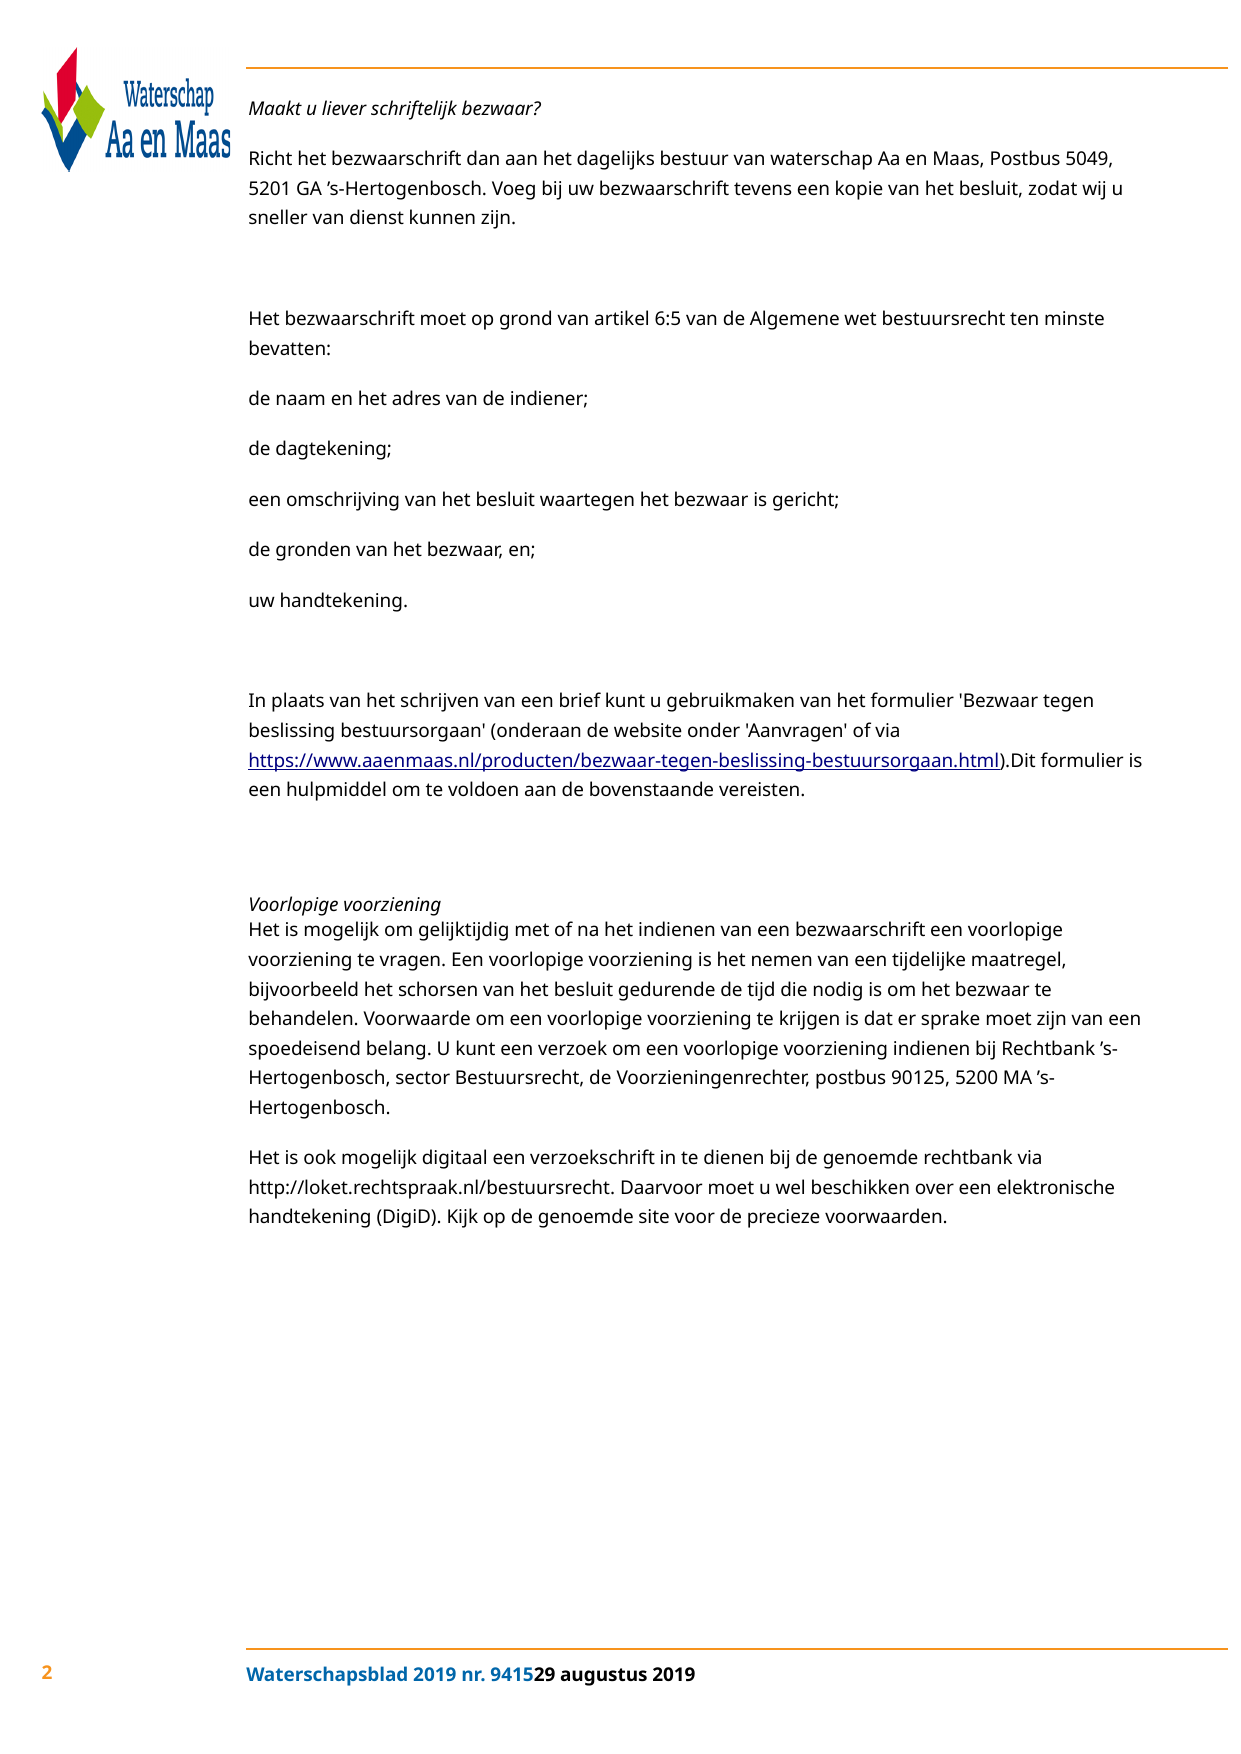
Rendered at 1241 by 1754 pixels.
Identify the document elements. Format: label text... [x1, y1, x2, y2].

text de naam en het adres van de indiener; [248, 385, 1152, 411]
text In plaats van het schrijven van een brief kunt u gebruikmaken van het formulier 'Bezwaar tegen beslissing bestuursorgaan' (onderaan de website onder 'Aanvragen' of via https://www.aaenmaas.nl/producten/bezwaar-tegen-beslissing-bestuursorgaan.html).Dit formulier is een hulpmiddel om te voldoen aan de bovenstaande vereisten. [248, 688, 1152, 802]
picture [41, 47, 231, 172]
text Het bezwaarschrift moet op grond van artikel 6:5 van de Algemene wet bestuursrecht ten minste bevatten: [248, 305, 1152, 361]
text de gronden van het bezwaar, en; [248, 536, 1152, 562]
text Voorlopige voorziening [248, 891, 1152, 917]
text een omschrijving van het besluit waartegen het bezwaar is gericht; [248, 486, 1152, 512]
text Richt het bezwaarschrift dan aan het dagelijks bestuur van waterschap Aa en Maas, Postbus 5049, 5201 GA ’s-Hertogenbosch. Voeg bij uw bezwaarschrift tevens een kopie van het besluit, zodat wij u sneller van dienst kunnen zijn. [248, 145, 1152, 230]
text uw handtekening. [248, 587, 1152, 613]
text de dagtekening; [248, 436, 1152, 461]
text Maakt u liever schriftelijk bezwaar? [248, 95, 1152, 121]
text Het is mogelijk om gelijktijdig met of na het indienen van een bezwaarschrift een voorlopige voorziening te vragen. Een voorlopige voorziening is het nemen van een tijdelijke maatregel, bijvoorbeeld het schorsen van het besluit gedurende de tijd die nodig is om het bezwaar te behandelen. Voorwaarde om een voorlopige voorziening te krijgen is dat er sprake moet zijn van een spoedeisend belang. U kunt een verzoek om een voorlopige voorziening indienen bij Rechtbank ’s-Hertogenbosch, sector Bestuursrecht, de Voorzieningenrechter, postbus 90125, 5200 MA ’s-Hertogenbosch. [248, 917, 1152, 1120]
text Het is ook mogelijk digitaal een verzoekschrift in te dienen bij de genoemde rechtbank via http://loket.rechtspraak.nl/bestuursrecht. Daarvoor moet u wel beschikken over een elektronische handtekening (DigiD). Kijk op de genoemde site voor de precieze voorwaarden. [248, 1144, 1152, 1229]
